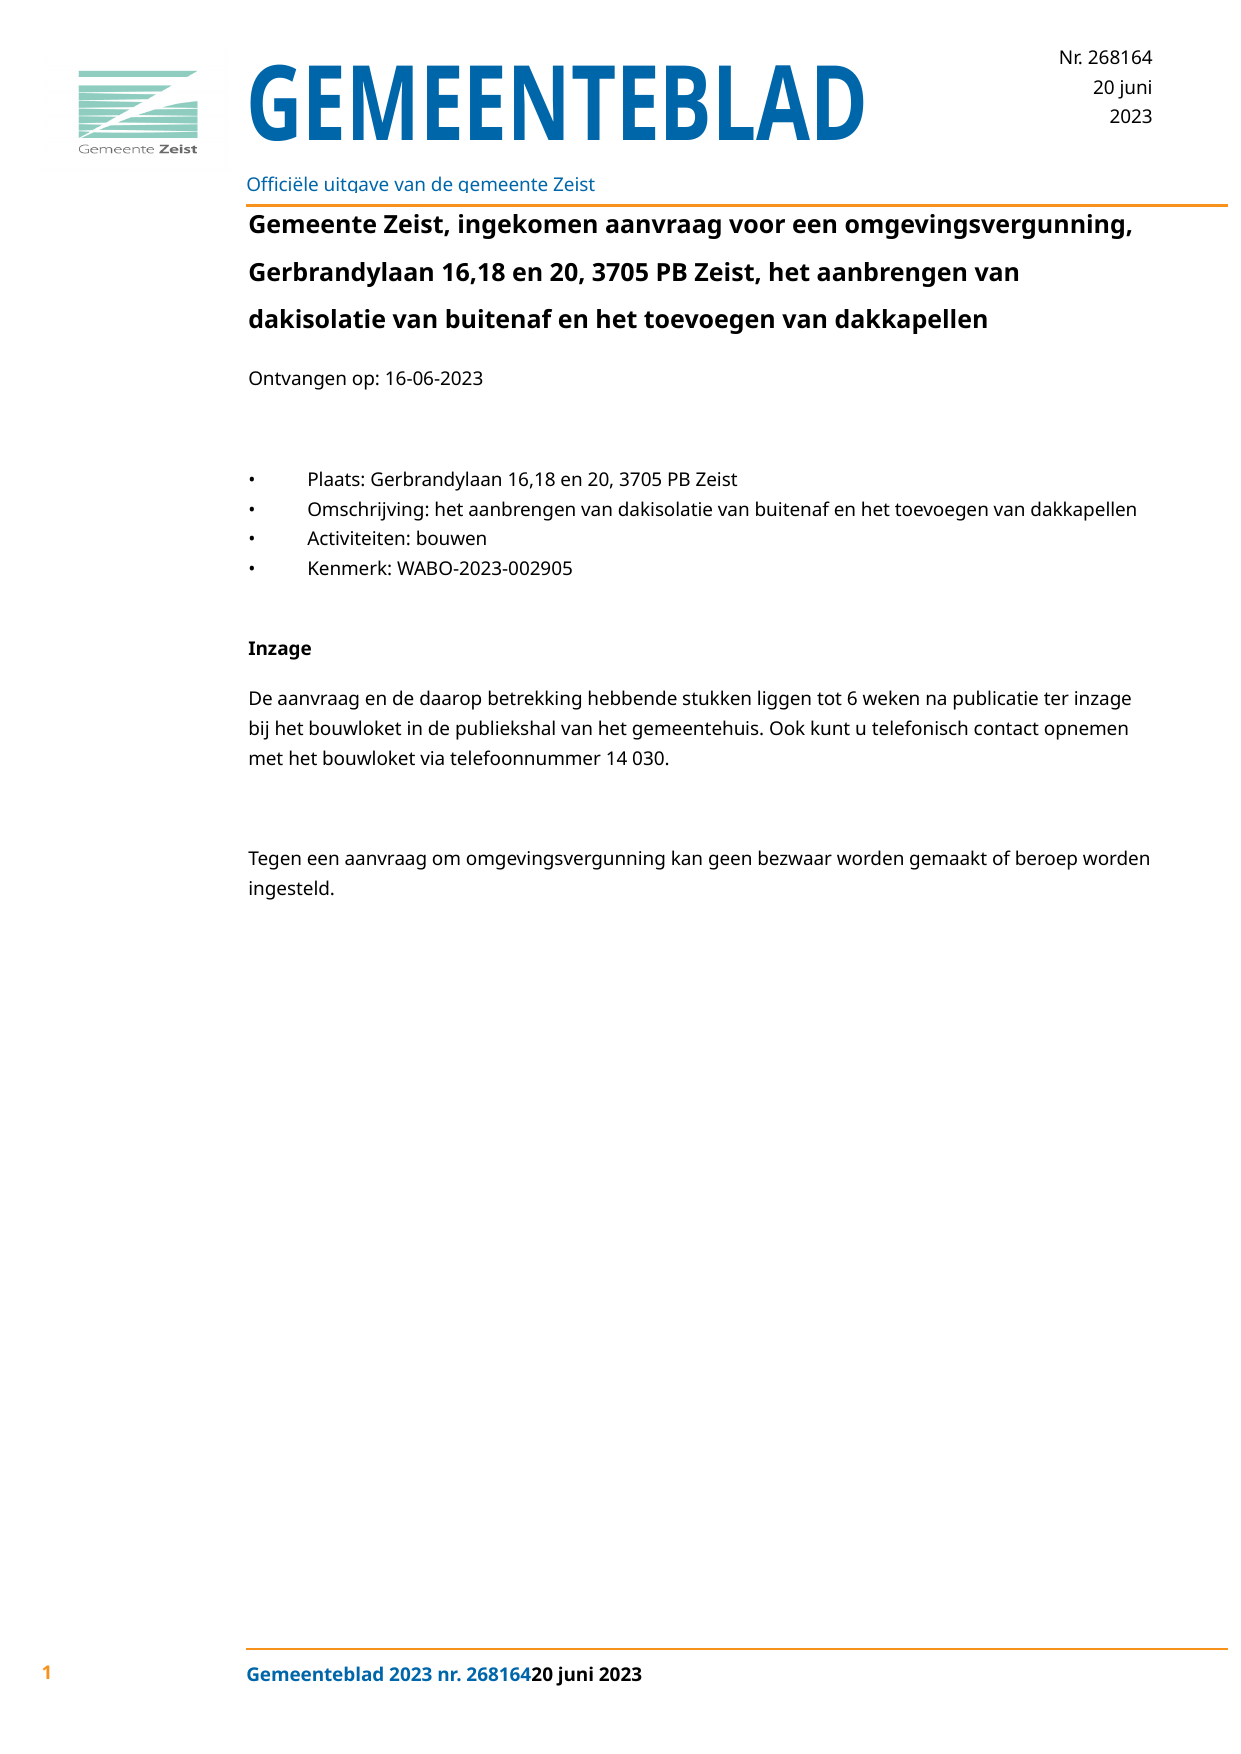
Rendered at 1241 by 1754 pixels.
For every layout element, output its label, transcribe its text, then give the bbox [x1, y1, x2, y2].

text Tegen een aanvraag om omgevingsvergunning kan geen bezwaar worden gemaakt of beroep worden ingesteld. [248, 846, 1152, 901]
list Activiteiten: bouwen [248, 526, 1152, 551]
text Gemeente Zeist, ingekomen aanvraag voor een omgevingsvergunning, Gerbrandylaan 16,18 en 20, 3705 PB Zeist, het aanbrengen van dakisolatie van buitenaf en het toevoegen van dakkapellen [248, 207, 1152, 336]
picture [41, 47, 231, 172]
list Kenmerk: WABO-2023-002905 [248, 555, 1152, 581]
text Ontvangen op: 16-06-2023 [248, 366, 1152, 391]
text De aanvraag en de daarop betrekking hebbende stukken liggen tot 6 weken na publicatie ter inzage bij het bouwloket in de publiekshal van het gemeentehuis. Ook kunt u telefonisch contact opnemen met het bouwloket via telefoonnummer 14 030. [248, 686, 1152, 770]
list Plaats: Gerbrandylaan 16,18 en 20, 3705 PB Zeist [248, 466, 1152, 492]
list Omschrijving: het aanbrengen van dakisolatie van buitenaf en het toevoegen van dakkapellen [248, 496, 1152, 522]
text Inzage [248, 635, 1152, 661]
